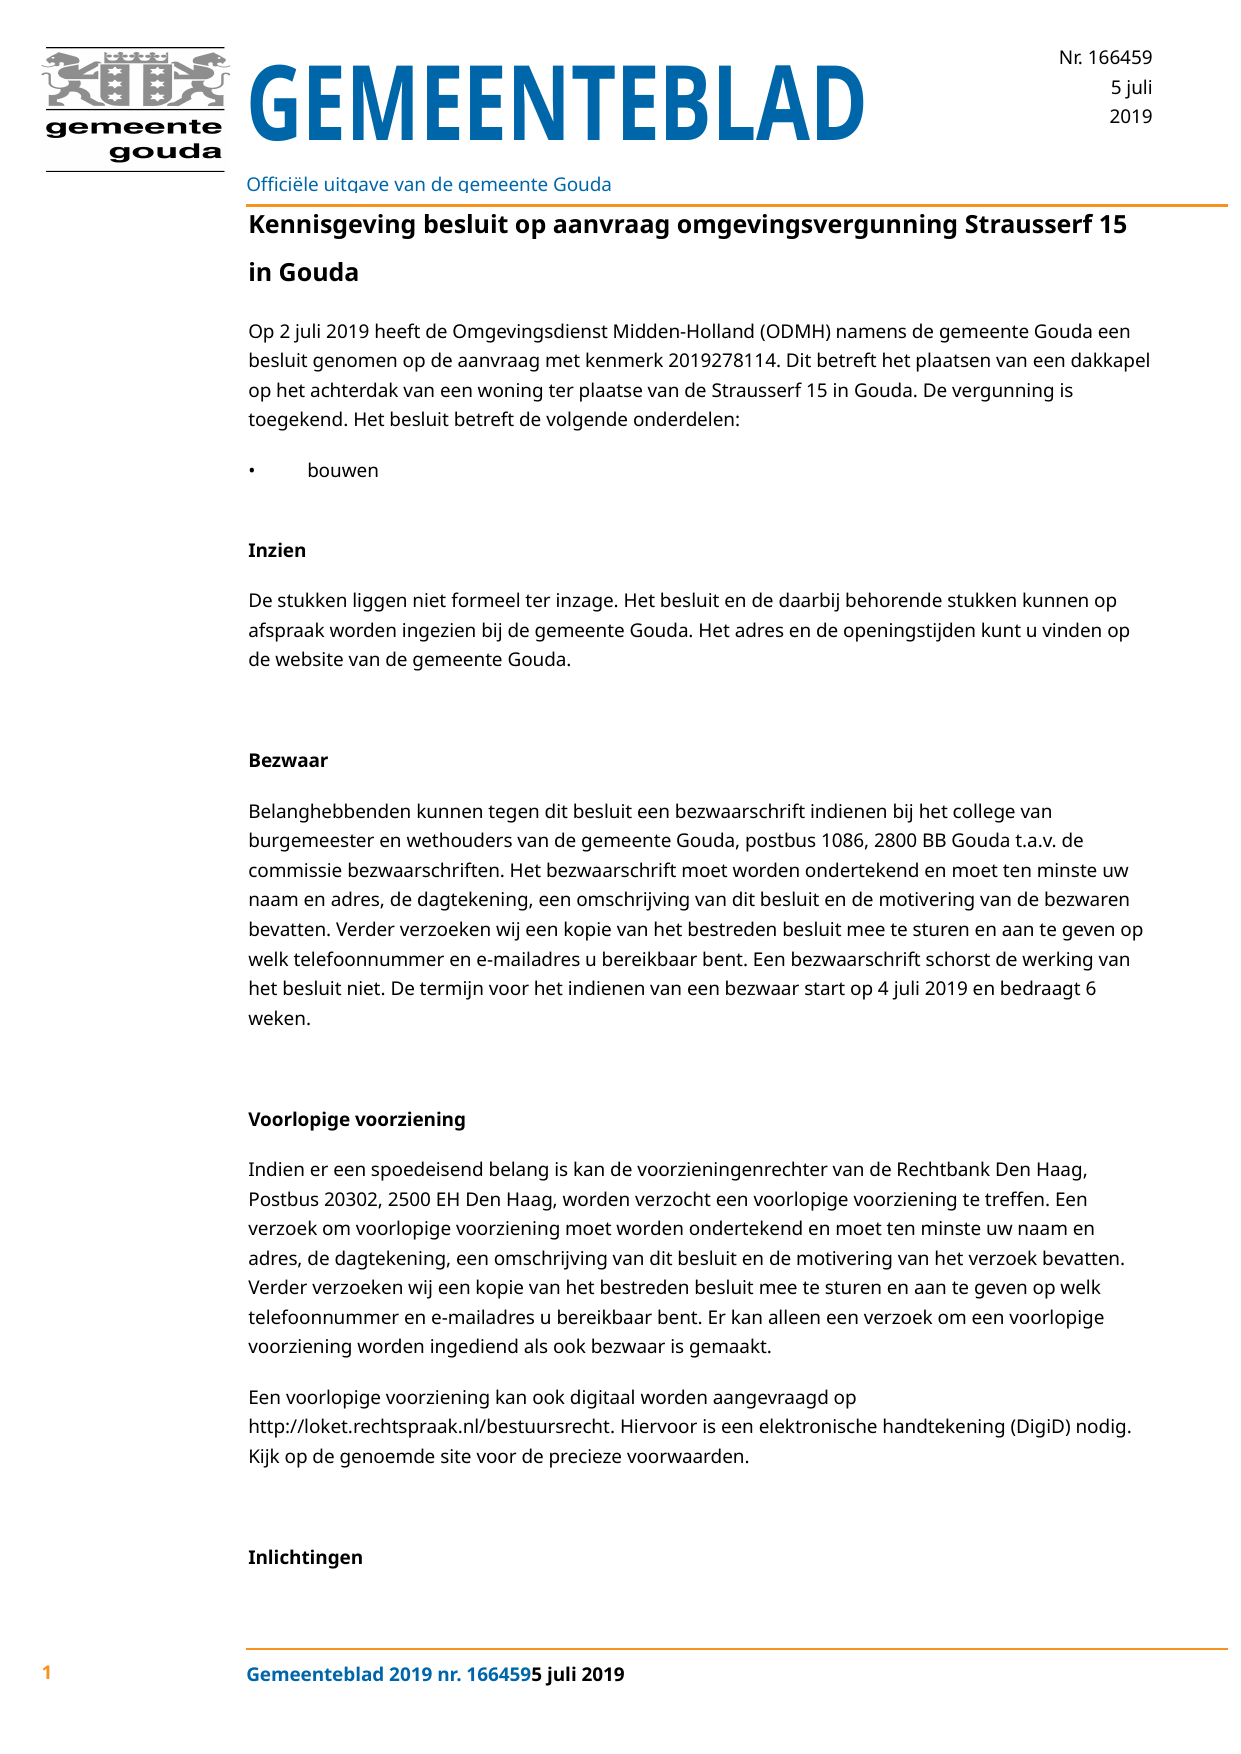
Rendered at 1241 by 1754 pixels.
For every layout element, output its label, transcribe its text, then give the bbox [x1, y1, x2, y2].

text Voorlopige voorziening [248, 1106, 1152, 1132]
text De stukken liggen niet formeel ter inzage. Het besluit en de daarbij behorende stukken kunnen op afspraak worden ingezien bij de gemeente Gouda. Het adres en de openingstijden kunt u vinden op de website van de gemeente Gouda. [248, 587, 1152, 672]
picture [41, 47, 231, 172]
text Kennisgeving besluit op aanvraag omgevingsvergunning Strausserf 15 in Gouda [248, 207, 1152, 288]
text Een voorlopige voorziening kan ook digitaal worden aangevraagd op http://loket.rechtspraak.nl/bestuursrecht. Hiervoor is een elektronische handtekening (DigiD) nodig. Kijk op de genoemde site voor de precieze voorwaarden. [248, 1384, 1152, 1469]
text Inzien [248, 537, 1152, 563]
text Inlichtingen [248, 1544, 1152, 1570]
text Indien er een spoedeisend belang is kan de voorzieningenrechter van de Rechtbank Den Haag, Postbus 20302, 2500 EH Den Haag, worden verzocht een voorlopige voorziening te treffen. Een verzoek om voorlopige voorziening moet worden ondertekend en moet ten minste uw naam en adres, de dagtekening, een omschrijving van dit besluit en de motivering van het verzoek bevatten. Verder verzoeken wij een kopie van het bestreden besluit mee te sturen en aan te geven op welk telefoonnummer en e-mailadres u bereikbaar bent. Er kan alleen een verzoek om een voorlopige voorziening worden ingediend als ook bezwaar is gemaakt. [248, 1156, 1152, 1359]
text Op 2 juli 2019 heeft de Omgevingsdienst Midden-Holland (ODMH) namens de gemeente Gouda een besluit genomen op de aanvraag met kenmerk 2019278114. Dit betreft het plaatsen van een dakkapel op het achterdak van een woning ter plaatse van de Strausserf 15 in Gouda. De vergunning is toegekend. Het besluit betreft de volgende onderdelen: [248, 318, 1152, 432]
list bouwen [248, 457, 1152, 483]
text Belanghebbenden kunnen tegen dit besluit een bezwaarschrift indienen bij het college van burgemeester en wethouders van de gemeente Gouda, postbus 1086, 2800 BB Gouda t.a.v. de commissie bezwaarschriften. Het bezwaarschrift moet worden ondertekend en moet ten minste uw naam en adres, de dagtekening, een omschrijving van dit besluit en de motivering van de bezwaren bevatten. Verder verzoeken wij een kopie van het bestreden besluit mee te sturen en aan te geven op welk telefoonnummer en e-mailadres u bereikbaar bent. Een bezwaarschrift schorst de werking van het besluit niet. De termijn voor het indienen van een bezwaar start op 4 juli 2019 en bedraagt 6 weken. [248, 798, 1152, 1031]
text Bezwaar [248, 747, 1152, 773]
